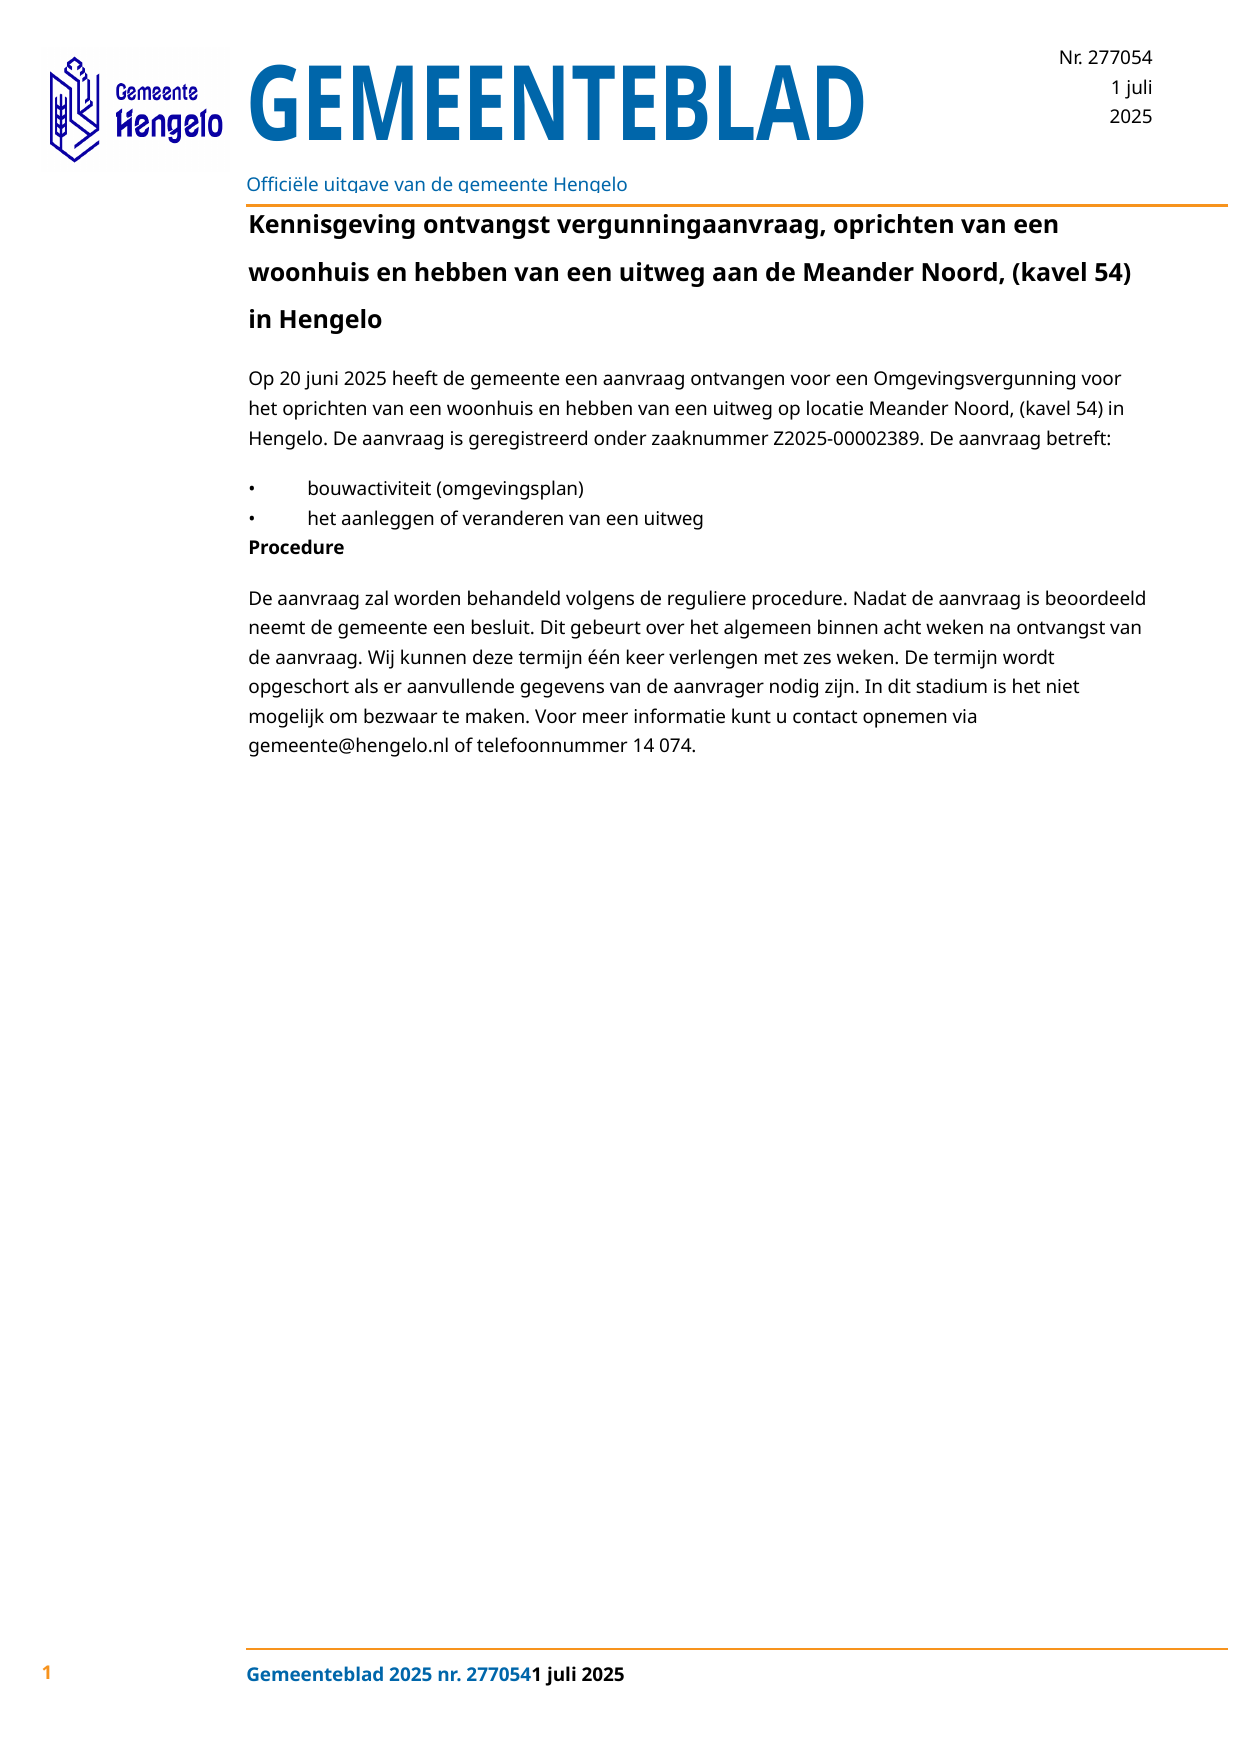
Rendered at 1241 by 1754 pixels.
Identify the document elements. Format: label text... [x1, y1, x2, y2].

text Op 20 juni 2025 heeft de gemeente een aanvraag ontvangen voor een Omgevingsvergunning voor het oprichten van een woonhuis en hebben van een uitweg op locatie Meander Noord, (kavel 54) in Hengelo. De aanvraag is geregistreerd onder zaaknummer Z2025-00002389. De aanvraag betreft: [248, 366, 1152, 450]
list het aanleggen of veranderen van een uitweg [248, 505, 1152, 530]
text Kennisgeving ontvangst vergunningaanvraag, oprichten van een woonhuis en hebben van een uitweg aan de Meander Noord, (kavel 54) in Hengelo [248, 207, 1152, 336]
picture [41, 47, 231, 172]
text Procedure [248, 534, 1152, 560]
text De aanvraag zal worden behandeld volgens de reguliere procedure. Nadat de aanvraag is beoordeeld neemt de gemeente een besluit. Dit gebeurt over het algemeen binnen acht weken na ontvangst van de aanvraag. Wij kunnen deze termijn één keer verlengen met zes weken. De termijn wordt opgeschort als er aanvullende gegevens van de aanvrager nodig zijn. In dit stadium is het niet mogelijk om bezwaar te maken. Voor meer informatie kunt u contact opnemen via gemeente@hengelo.nl of telefoonnummer 14 074. [248, 585, 1152, 758]
list bouwactiviteit (omgevingsplan) [248, 475, 1152, 501]
